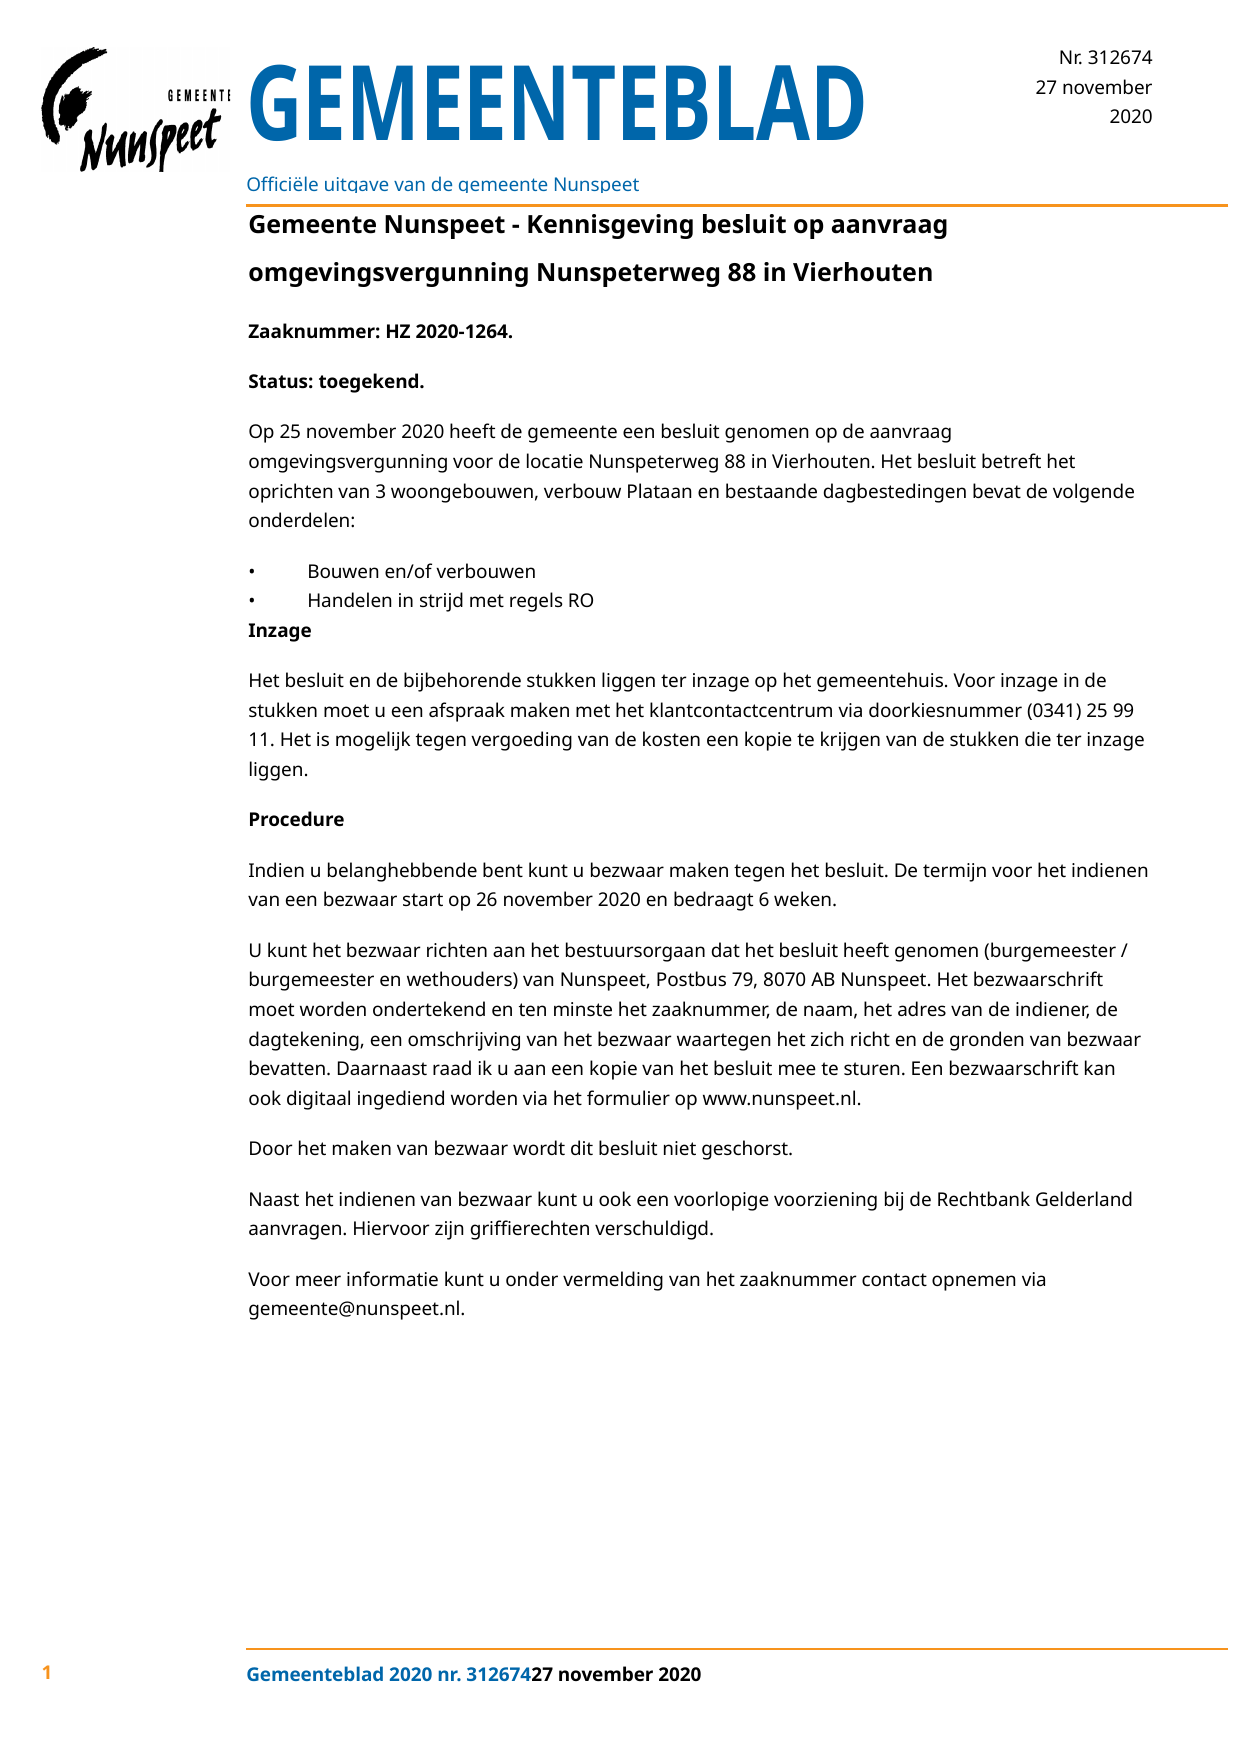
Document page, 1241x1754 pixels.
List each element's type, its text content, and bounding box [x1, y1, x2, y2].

text Het besluit en de bijbehorende stukken liggen ter inzage op het gemeentehuis. Voor inzage in de stukken moet u een afspraak maken met het klantcontactcentrum via doorkiesnummer (0341) 25 99 11. Het is mogelijk tegen vergoeding van de kosten een kopie te krijgen van de stukken die ter inzage liggen. [248, 667, 1152, 782]
text Inzage [248, 617, 1152, 643]
text Procedure [248, 807, 1152, 832]
text Voor meer informatie kunt u onder vermelding van het zaaknummer contact opnemen via gemeente@nunspeet.nl. [248, 1266, 1152, 1321]
text Naast het indienen van bezwaar kunt u ook een voorlopige voorziening bij de Rechtbank Gelderland aanvragen. Hiervoor zijn griffierechten verschuldigd. [248, 1186, 1152, 1241]
list Bouwen en/of verbouwen [248, 558, 1152, 584]
text Gemeente Nunspeet - Kennisgeving besluit op aanvraag omgevingsvergunning Nunspeterweg 88 in Vierhouten [248, 207, 1152, 288]
text U kunt het bezwaar richten aan het bestuursorgaan dat het besluit heeft genomen (burgemeester / burgemeester en wethouders) van Nunspeet, Postbus 79, 8070 AB Nunspeet. Het bezwaarschrift moet worden ondertekend en ten minste het zaaknummer, de naam, het adres van de indiener, de dagtekening, een omschrijving van het bezwaar waartegen het zich richt en de gronden van bezwaar bevatten. Daarnaast raad ik u aan een kopie van het besluit mee te sturen. Een bezwaarschrift kan ook digitaal ingediend worden via het formulier op www.nunspeet.nl. [248, 937, 1152, 1111]
list Handelen in strijd met regels RO [248, 587, 1152, 613]
text Status: toegekend. [248, 368, 1152, 394]
picture [41, 47, 231, 172]
text Zaaknummer: HZ 2020-1264. [248, 318, 1152, 344]
text Indien u belanghebbende bent kunt u bezwaar maken tegen het besluit. De termijn voor het indienen van een bezwaar start op 26 november 2020 en bedraagt 6 weken. [248, 857, 1152, 912]
text Door het maken van bezwaar wordt dit besluit niet geschorst. [248, 1135, 1152, 1161]
text Op 25 november 2020 heeft de gemeente een besluit genomen op de aanvraag omgevingsvergunning voor de locatie Nunspeterweg 88 in Vierhouten. Het besluit betreft het oprichten van 3 woongebouwen, verbouw Plataan en bestaande dagbestedingen bevat de volgende onderdelen: [248, 419, 1152, 533]
